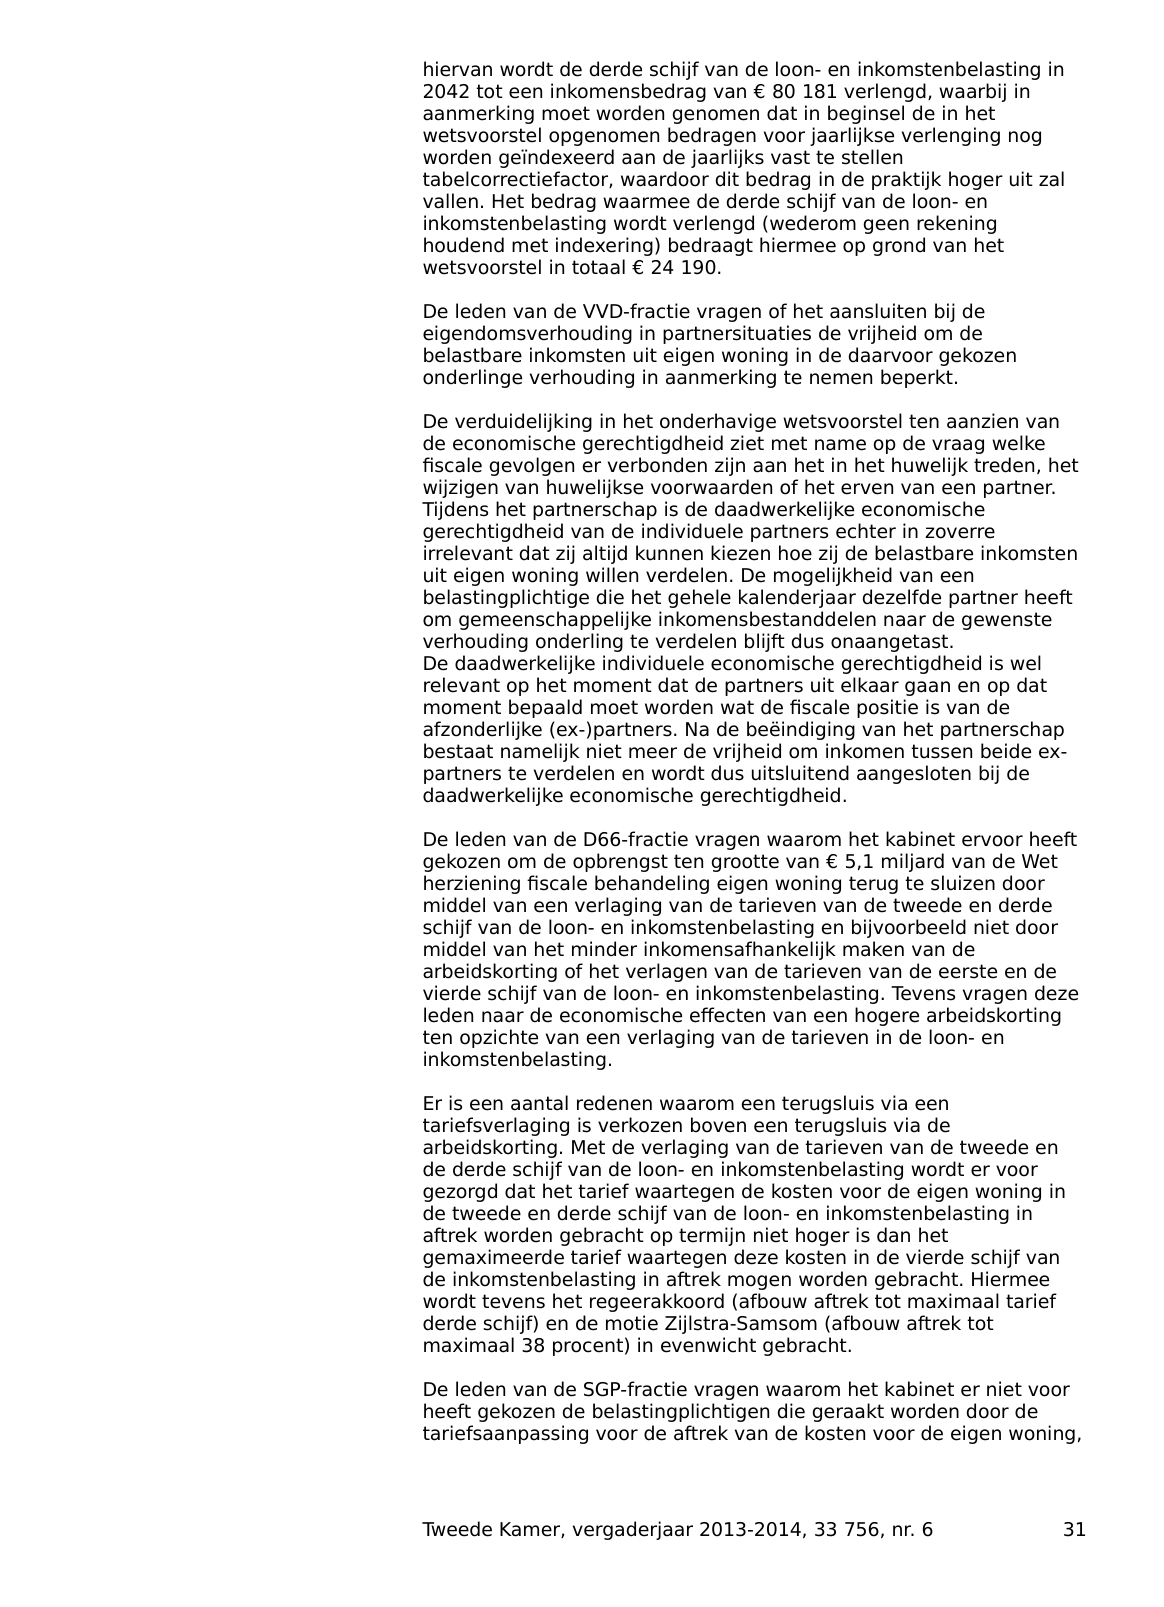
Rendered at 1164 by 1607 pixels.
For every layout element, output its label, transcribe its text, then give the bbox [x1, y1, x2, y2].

text Er is een aantal redenen waarom een terugsluis via een tariefsverlaging is verkozen boven een terugsluis via de arbeidskorting. Met de verlaging van de tarieven van de tweede en de derde schijf van de loon- en inkomstenbelasting wordt er voor gezorgd dat het tarief waartegen de kosten voor de eigen woning in de tweede en derde schijf van de loon- en inkomstenbelasting in aftrek worden gebracht op termijn niet hoger is dan het gemaximeerde tarief waartegen deze kosten in de vierde schijf van de inkomstenbelasting in aftrek mogen worden gebracht. Hiermee wordt tevens het regeerakkoord (afbouw aftrek tot maximaal tarief derde schijf) en de motie Zijlstra-Samsom (afbouw aftrek tot maximaal 38 procent) in evenwicht gebracht. [422, 1093, 1087, 1357]
text De daadwerkelijke individuele economische gerechtigdheid is wel relevant op het moment dat de partners uit elkaar gaan en op dat moment bepaald moet worden wat de fiscale positie is van de afzonderlijke (ex-)partners. Na de beëindiging van het partnerschap bestaat namelijk niet meer de vrijheid om inkomen tussen beide ex-partners te verdelen en wordt dus uitsluitend aangesloten bij de daadwerkelijke economische gerechtigdheid. [422, 653, 1087, 807]
text hiervan wordt de derde schijf van de loon- en inkomstenbelasting in 2042 tot een inkomensbedrag van € 80 181 verlengd, waarbij in aanmerking moet worden genomen dat in beginsel de in het wetsvoorstel opgenomen bedragen voor jaarlijkse verlenging nog worden geïndexeerd aan de jaarlijks vast te stellen tabelcorrectiefactor, waardoor dit bedrag in de praktijk hoger uit zal vallen. Het bedrag waarmee de derde schijf van de loon- en inkomstenbelasting wordt verlengd (wederom geen rekening houdend met indexering) bedraagt hiermee op grond van het wetsvoorstel in totaal € 24 190. [422, 59, 1087, 279]
text De leden van de VVD-fractie vragen of het aansluiten bij de eigendomsverhouding in partnersituaties de vrijheid om de belastbare inkomsten uit eigen woning in de daarvoor gekozen onderlinge verhouding in aanmerking te nemen beperkt. [422, 301, 1087, 389]
text De verduidelijking in het onderhavige wetsvoorstel ten aanzien van de economische gerechtigdheid ziet met name op de vraag welke fiscale gevolgen er verbonden zijn aan het in het huwelijk treden, het wijzigen van huwelijkse voorwaarden of het erven van een partner. Tijdens het partnerschap is de daadwerkelijke economische gerechtigdheid van de individuele partners echter in zoverre irrelevant dat zij altijd kunnen kiezen hoe zij de belastbare inkomsten uit eigen woning willen verdelen. De mogelijkheid van een belastingplichtige die het gehele kalenderjaar dezelfde partner heeft om gemeenschappelijke inkomensbestanddelen naar de gewenste verhouding onderling te verdelen blijft dus onaangetast. [422, 411, 1087, 653]
text De leden van de D66-fractie vragen waarom het kabinet ervoor heeft gekozen om de opbrengst ten grootte van € 5,1 miljard van de Wet herziening fiscale behandeling eigen woning terug te sluizen door middel van een verlaging van de tarieven van de tweede en derde schijf van de loon- en inkomstenbelasting en bijvoorbeeld niet door middel van het minder inkomensafhankelijk maken van de arbeidskorting of het verlagen van de tarieven van de eerste en de vierde schijf van de loon- en inkomstenbelasting. Tevens vragen deze leden naar de economische effecten van een hogere arbeidskorting ten opzichte van een verlaging van de tarieven in de loon- en inkomstenbelasting. [422, 829, 1087, 1071]
text De leden van de SGP-fractie vragen waarom het kabinet er niet voor heeft gekozen de belastingplichtigen die geraakt worden door de tariefsaanpassing voor de aftrek van de kosten voor de eigen woning, [422, 1379, 1087, 1445]
